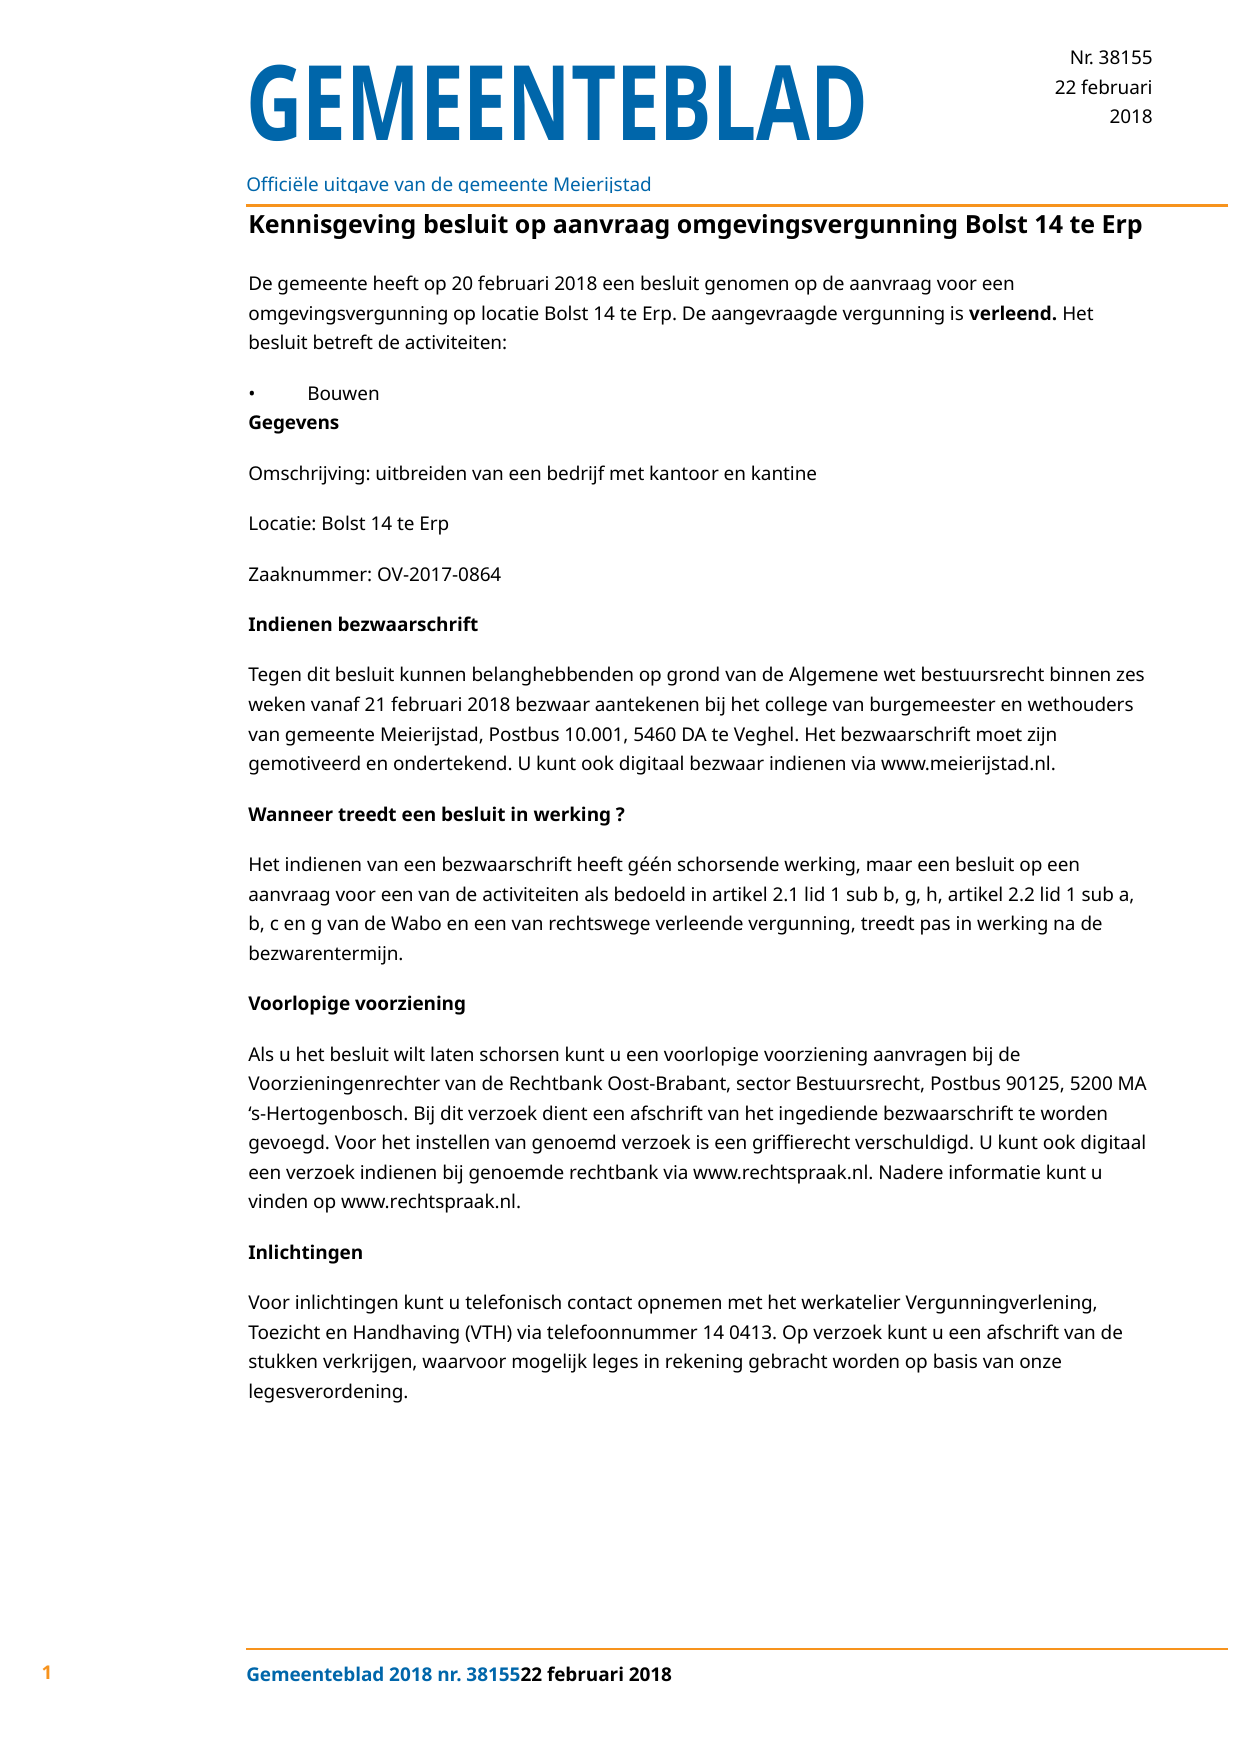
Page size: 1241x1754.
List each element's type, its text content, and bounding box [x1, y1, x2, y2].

picture [41, 47, 231, 172]
text Indienen bezwaarschrift [248, 611, 1152, 637]
text Kennisgeving besluit op aanvraag omgevingsvergunning Bolst 14 te Erp [248, 207, 1152, 241]
text Zaaknummer: OV-2017-0864 [248, 561, 1152, 586]
text Omschrijving: uitbreiden van een bedrijf met kantoor en kantine [248, 460, 1152, 486]
list Bouwen [248, 380, 1152, 406]
text Voor inlichtingen kunt u telefonisch contact opnemen met het werkatelier Vergunningverlening, Toezicht en Handhaving (VTH) via telefoonnummer 14 0413. Op verzoek kunt u een afschrift van de stukken verkrijgen, waarvoor mogelijk leges in rekening gebracht worden op basis van onze legesverordening. [248, 1289, 1152, 1404]
text De gemeente heeft op 20 februari 2018 een besluit genomen op de aanvraag voor een omgevingsvergunning op locatie Bolst 14 te Erp. De aangevraagde vergunning is verleend. Het besluit betreft de activiteiten: [248, 270, 1152, 355]
text Inlichtingen [248, 1239, 1152, 1265]
text Gegevens [248, 409, 1152, 435]
text Locatie: Bolst 14 te Erp [248, 510, 1152, 536]
text Wanneer treedt een besluit in werking ? [248, 801, 1152, 826]
text Het indienen van een bezwaarschrift heeft géén schorsende werking, maar een besluit op een aanvraag voor een van de activiteiten als bedoeld in artikel 2.1 lid 1 sub b, g, h, artikel 2.2 lid 1 sub a, b, c en g van de Wabo en een van rechtswege verleende vergunning, treedt pas in werking na de bezwarentermijn. [248, 851, 1152, 966]
text Als u het besluit wilt laten schorsen kunt u een voorlopige voorziening aanvragen bij de Voorzieningenrechter van de Rechtbank Oost-Brabant, sector Bestuursrecht, Postbus 90125, 5200 MA ‘s-Hertogenbosch. Bij dit verzoek dient een afschrift van het ingediende bezwaarschrift te worden gevoegd. Voor het instellen van genoemd verzoek is een griffierecht verschuldigd. U kunt ook digitaal een verzoek indienen bij genoemde rechtbank via www.rechtspraak.nl. Nadere informatie kunt u vinden op www.rechtspraak.nl. [248, 1041, 1152, 1214]
text Tegen dit besluit kunnen belanghebbenden op grond van de Algemene wet bestuursrecht binnen zes weken vanaf 21 februari 2018 bezwaar aantekenen bij het college van burgemeester en wethouders van gemeente Meierijstad, Postbus 10.001, 5460 DA te Veghel. Het bezwaarschrift moet zijn gemotiveerd en ondertekend. U kunt ook digitaal bezwaar indienen via www.meierijstad.nl. [248, 662, 1152, 776]
text Voorlopige voorziening [248, 990, 1152, 1016]
